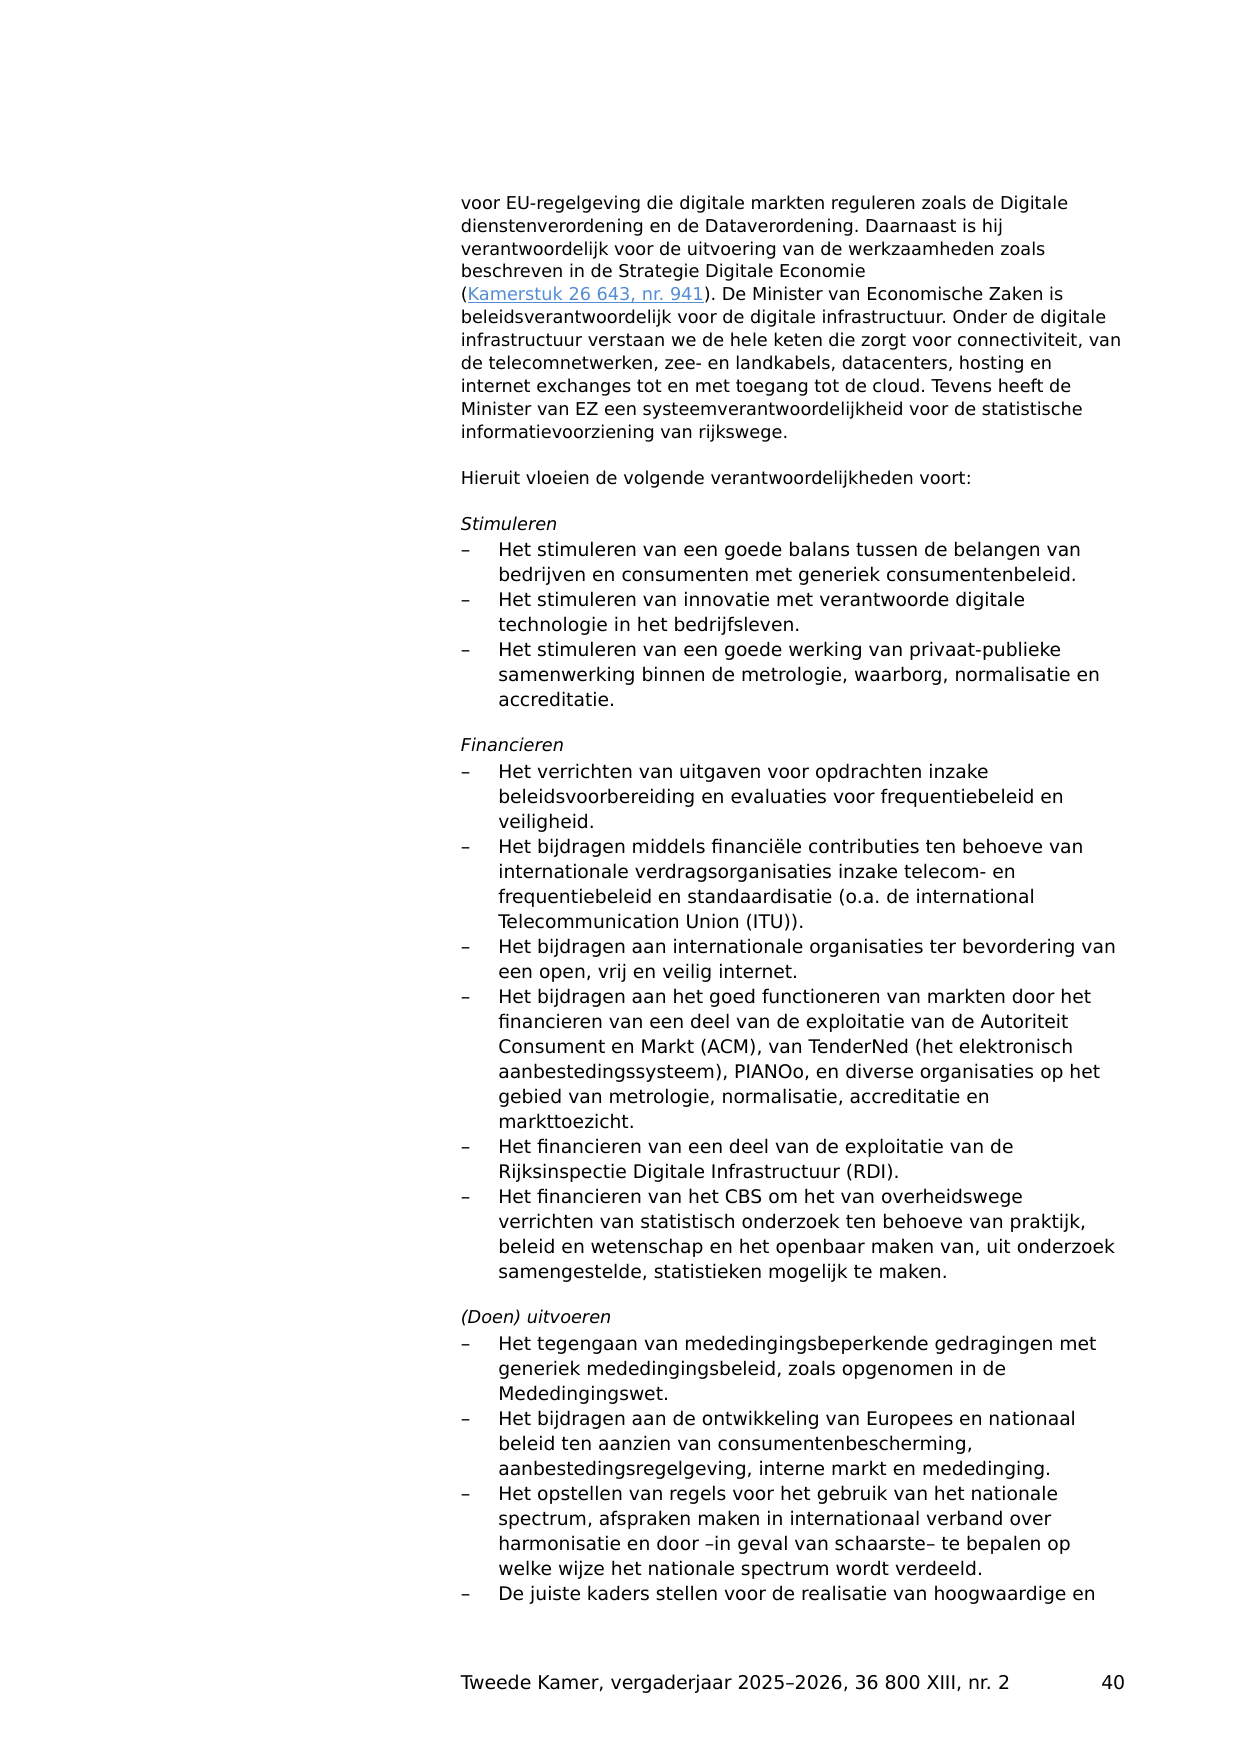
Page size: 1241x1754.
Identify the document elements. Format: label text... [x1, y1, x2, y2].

list Het financieren van het CBS om het van overheidswege verrichten van statistisch onderzoek ten behoeve van praktijk, beleid en wetenschap en het openbaar maken van, uit onderzoek samengestelde, statistieken mogelijk te maken. [461, 1183, 1125, 1283]
text Financieren [461, 733, 1125, 756]
text Stimuleren [461, 512, 1125, 534]
list De juiste kaders stellen voor de realisatie van hoogwaardige en [461, 1581, 1125, 1606]
list Het bijdragen aan de ontwikkeling van Europees en nationaal beleid ten aanzien van consumentenbescherming, aanbestedingsregelgeving, interne markt en mededinging. [461, 1406, 1125, 1481]
list Het stimuleren van een goede balans tussen de belangen van bedrijven en consumenten met generiek consumentenbeleid. [461, 537, 1125, 587]
list Het bijdragen middels financiële contributies ten behoeve van internationale verdragsorganisaties inzake telecom- en frequentiebeleid en standaardisatie (o.a. de international Telecommunication Union (ITU)). [461, 833, 1125, 933]
text Hieruit vloeien de volgende verantwoordelijkheden voort: [461, 466, 1125, 489]
list Het stimuleren van een goede werking van privaat-publieke samenwerking binnen de metrologie, waarborg, normalisatie en accreditatie. [461, 637, 1125, 712]
list Het verrichten van uitgaven voor opdrachten inzake beleidsvoorbereiding en evaluaties voor frequentiebeleid en veiligheid. [461, 758, 1125, 833]
list Het bijdragen aan internationale organisaties ter bevordering van een open, vrij en veilig internet. [461, 933, 1125, 983]
text (Doen) uitvoeren [461, 1306, 1125, 1328]
list Het opstellen van regels voor het gebruik van het nationale spectrum, afspraken maken in internationaal verband over harmonisatie en door –in geval van schaarste– te bepalen op welke wijze het nationale spectrum wordt verdeeld. [461, 1481, 1125, 1581]
text voor EU-regelgeving die digitale markten reguleren zoals de Digitale dienstenverordening en de Dataverordening. Daarnaast is hij verantwoordelijk voor de uitvoering van de werkzaamheden zoals beschreven in de Strategie Digitale Economie (Kamerstuk 26 643, nr. 941). De Minister van Economische Zaken is beleidsverantwoordelijk voor de digitale infrastructuur. Onder de digitale infrastructuur verstaan we de hele keten die zorgt voor connectiviteit, van de telecomnetwerken, zee- en landkabels, datacenters, hosting en internet exchanges tot en met toegang tot de cloud. Tevens heeft de Minister van EZ een systeemverantwoordelijkheid voor de statistische informatievoorziening van rijkswege. [461, 191, 1125, 443]
list Het stimuleren van innovatie met verantwoorde digitale technologie in het bedrijfsleven. [461, 587, 1125, 637]
list Het tegengaan van mededingingsbeperkende gedragingen met generiek mededingingsbeleid, zoals opgenomen in de Mededingingswet. [461, 1331, 1125, 1406]
list Het bijdragen aan het goed functioneren van markten door het financieren van een deel van de exploitatie van de Autoriteit Consument en Markt (ACM), van TenderNed (het elektronisch aanbestedingssysteem), PIANOo, en diverse organisaties op het gebied van metrologie, normalisatie, accreditatie en markttoezicht. [461, 983, 1125, 1133]
list Het financieren van een deel van de exploitatie van de Rijksinspectie Digitale Infrastructuur (RDI). [461, 1133, 1125, 1183]
